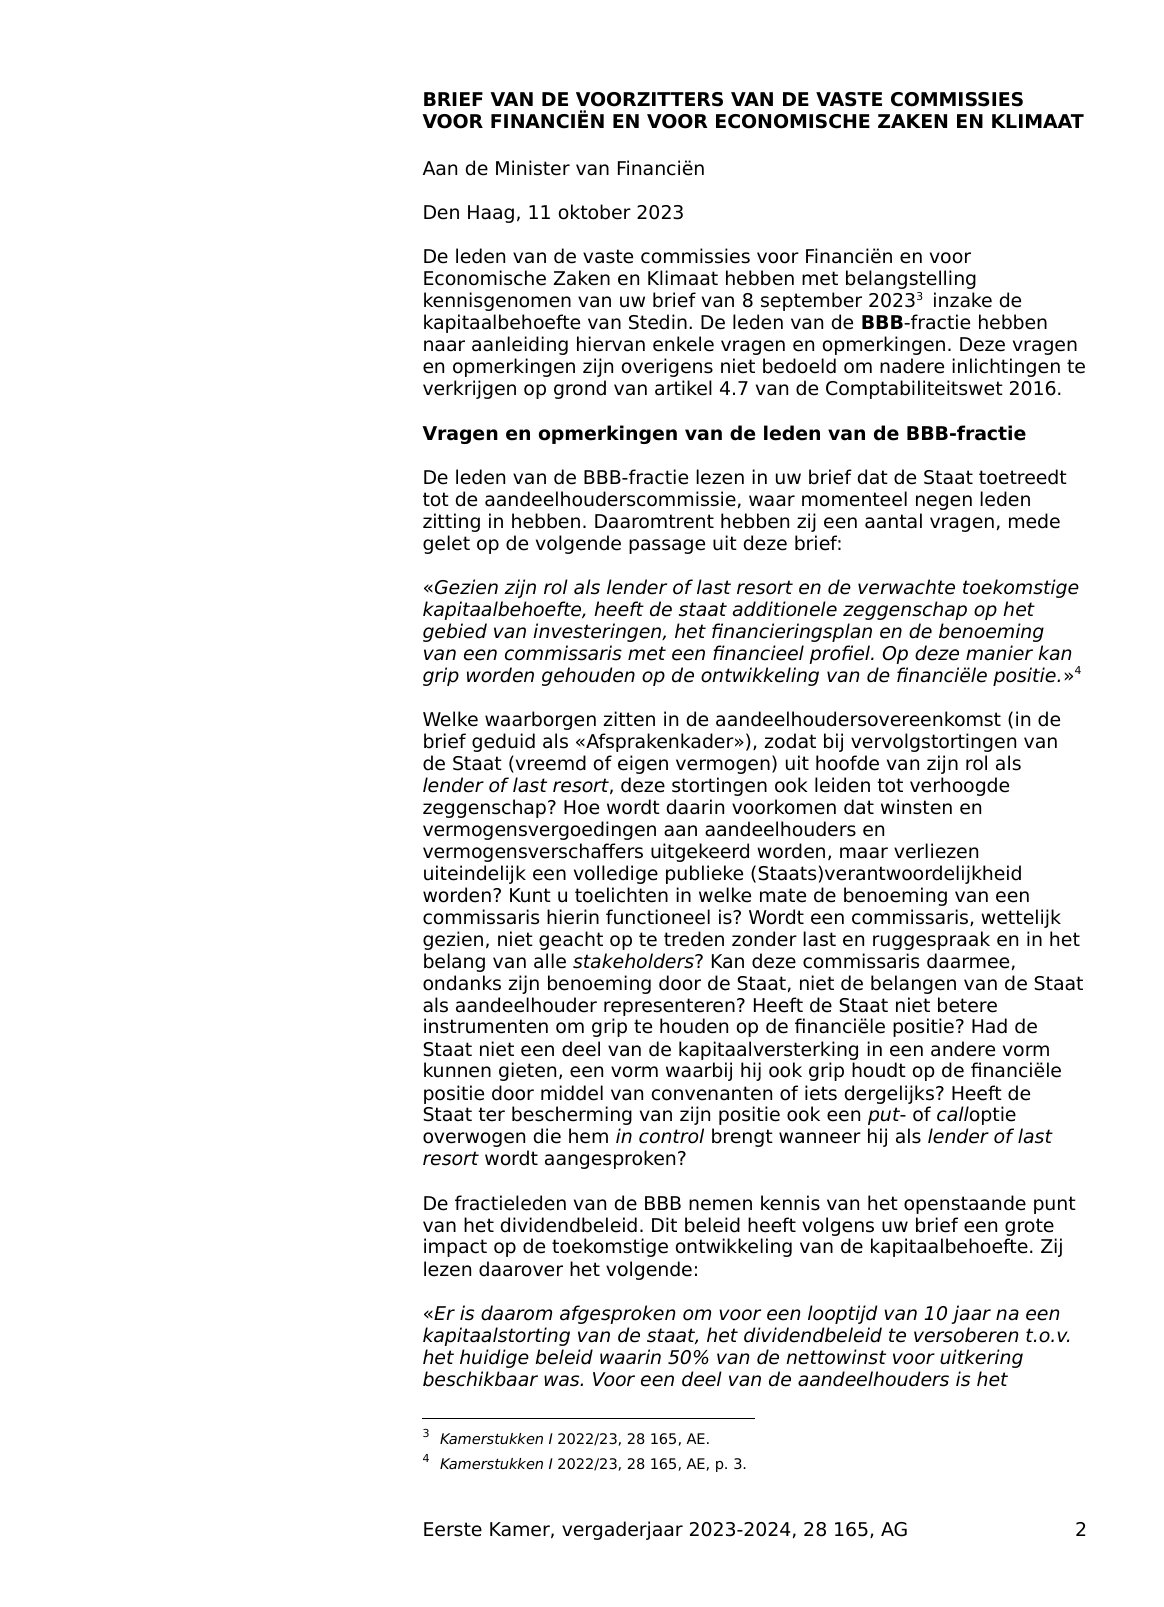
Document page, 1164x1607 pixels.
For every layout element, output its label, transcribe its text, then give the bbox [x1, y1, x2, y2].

subtitle Vragen en opmerkingen van de leden van de BBB-fractie [422, 422, 1087, 444]
subtitle BRIEF VAN DE VOORZITTERS VAN DE VASTE COMMISSIES VOOR FINANCIËN EN VOOR ECONOMISCHE ZAKEN EN KLIMAAT [422, 89, 1087, 133]
text Aan de Minister van Financiën [422, 158, 1087, 180]
text Welke waarborgen zitten in de aandeelhoudersovereenkomst (in de brief geduid als «Afsprakenkader»), zodat bij vervolgstortingen van de Staat (vreemd of eigen vermogen) uit hoofde van zijn rol als lender of last resort, deze stortingen ook leiden tot verhoogde zeggenschap? Hoe wordt daarin voorkomen dat winsten en vermogensvergoedingen aan aandeelhouders en vermogensverschaffers uitgekeerd worden, maar verliezen uiteindelijk een volledige publieke (Staats)verantwoordelijkheid worden? Kunt u toelichten in welke mate de benoeming van een commissaris hierin functioneel is? Wordt een commissaris, wettelijk gezien, niet geacht op te treden zonder last en ruggespraak en in het belang van alle stakeholders? Kan deze commissaris daarmee, ondanks zijn benoeming door de Staat, niet de belangen van de Staat als aandeelhouder representeren? Heeft de Staat niet betere instrumenten om grip te houden op de financiële positie? Had de Staat niet een deel van de kapitaalversterking in een andere vorm kunnen gieten, een vorm waarbij hij ook grip houdt op de financiële positie door middel van convenanten of iets dergelijks? Heeft de Staat ter bescherming van zijn positie ook een put- of calloptie overwogen die hem in control brengt wanneer hij als lender of last resort wordt aangesproken? [422, 709, 1087, 1170]
text «Er is daarom afgesproken om voor een looptijd van 10 jaar na een kapitaalstorting van de staat, het dividendbeleid te versoberen t.o.v. het huidige beleid waarin 50% van de nettowinst voor uitkering beschikbaar was. Voor een deel van de aandeelhouders is het [422, 1303, 1087, 1391]
text De fractieleden van de BBB nemen kennis van het openstaande punt van het dividendbeleid. Dit beleid heeft volgens uw brief een grote impact op de toekomstige ontwikkeling van de kapitaalbehoefte. Zij lezen daarover het volgende: [422, 1192, 1087, 1280]
text De leden van de BBB-fractie lezen in uw brief dat de Staat toetreedt tot de aandeelhouderscommissie, waar momenteel negen leden zitting in hebben. Daaromtrent hebben zij een aantal vragen, mede gelet op de volgende passage uit deze brief: [422, 467, 1087, 554]
text Kamerstukken I 2022/23, 28 165, AE, p. 3. [422, 1452, 1087, 1474]
text Den Haag, 11 oktober 2023 [422, 202, 1087, 224]
text De leden van de vaste commissies voor Financiën en voor Economische Zaken en Klimaat hebben met belangstelling kennisgenomen van uw brief van 8 september 2023 inzake de kapitaalbehoefte van Stedin. De leden van de BBB-fractie hebben naar aanleiding hiervan enkele vragen en opmerkingen. Deze vragen en opmerkingen zijn overigens niet bedoeld om nadere inlichtingen te verkrijgen op grond van artikel 4.7 van de Comptabiliteitswet 2016. [422, 246, 1087, 400]
text «Gezien zijn rol als lender of last resort en de verwachte toekomstige kapitaalbehoefte, heeft de staat additionele zeggenschap op het gebied van investeringen, het financieringsplan en de benoeming van een commissaris met een financieel profiel. Op deze manier kan grip worden gehouden op de ontwikkeling van de financiële positie.» [422, 577, 1087, 687]
text Kamerstukken I 2022/23, 28 165, AE. [422, 1427, 1087, 1449]
